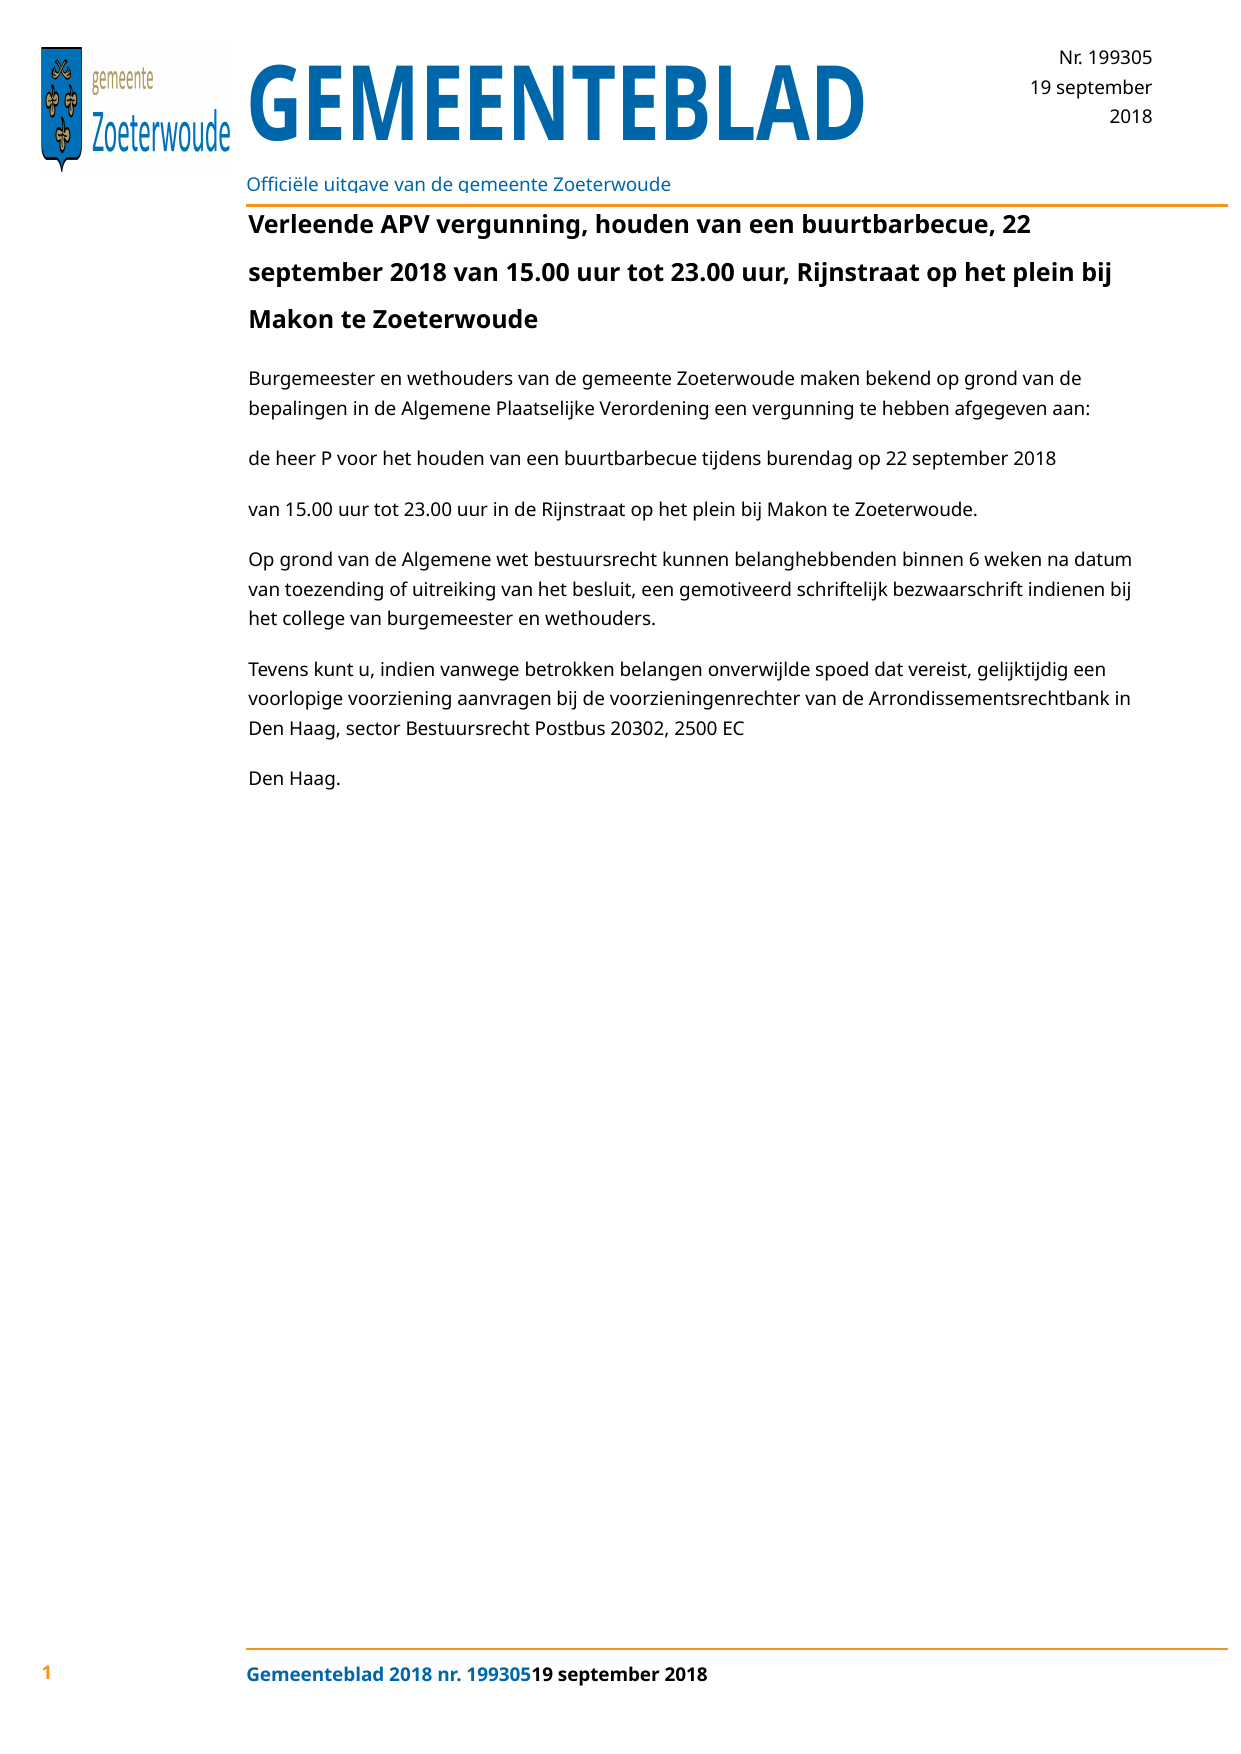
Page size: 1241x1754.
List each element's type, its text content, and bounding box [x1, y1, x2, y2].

picture [41, 47, 231, 172]
text Op grond van de Algemene wet bestuursrecht kunnen belangheb­benden binnen 6 weken na datum van toezending of uitreiking van het besluit, een gemotiveerd schriftelijk bezwaarschrift indienen bij het colle­ge van burge­meester en wethouders. [248, 546, 1152, 631]
text Tevens kunt u, indien vanwege betrokken belangen onverwijlde spoed dat vereist, gelijktijdig een voorlopige voorziening aanvragen bij de voorzieningenrechter van de Arrondissementsrechtbank in Den Haag, sector Bestuursrecht Postbus 20302, 2500 EC [248, 656, 1152, 741]
text Den Haag. [248, 766, 1152, 791]
text de heer P voor het houden van een buurtbarbecue tijdens burendag op 22 september 2018 [248, 446, 1152, 471]
text Verleende APV vergunning, houden van een buurtbarbecue, 22 september 2018 van 15.00 uur tot 23.00 uur, Rijnstraat op het plein bij Makon te Zoeterwoude [248, 207, 1152, 336]
text van 15.00 uur tot 23.00 uur in de Rijnstraat op het plein bij Makon te Zoeterwoude. [248, 496, 1152, 522]
text Burgemeester en wethouders van de gemeente Zoeterwoude maken bekend op grond van de bepalingen in de Algemene Plaatselijke Verordening een vergunning te hebben afgegeven aan: [248, 366, 1152, 421]
